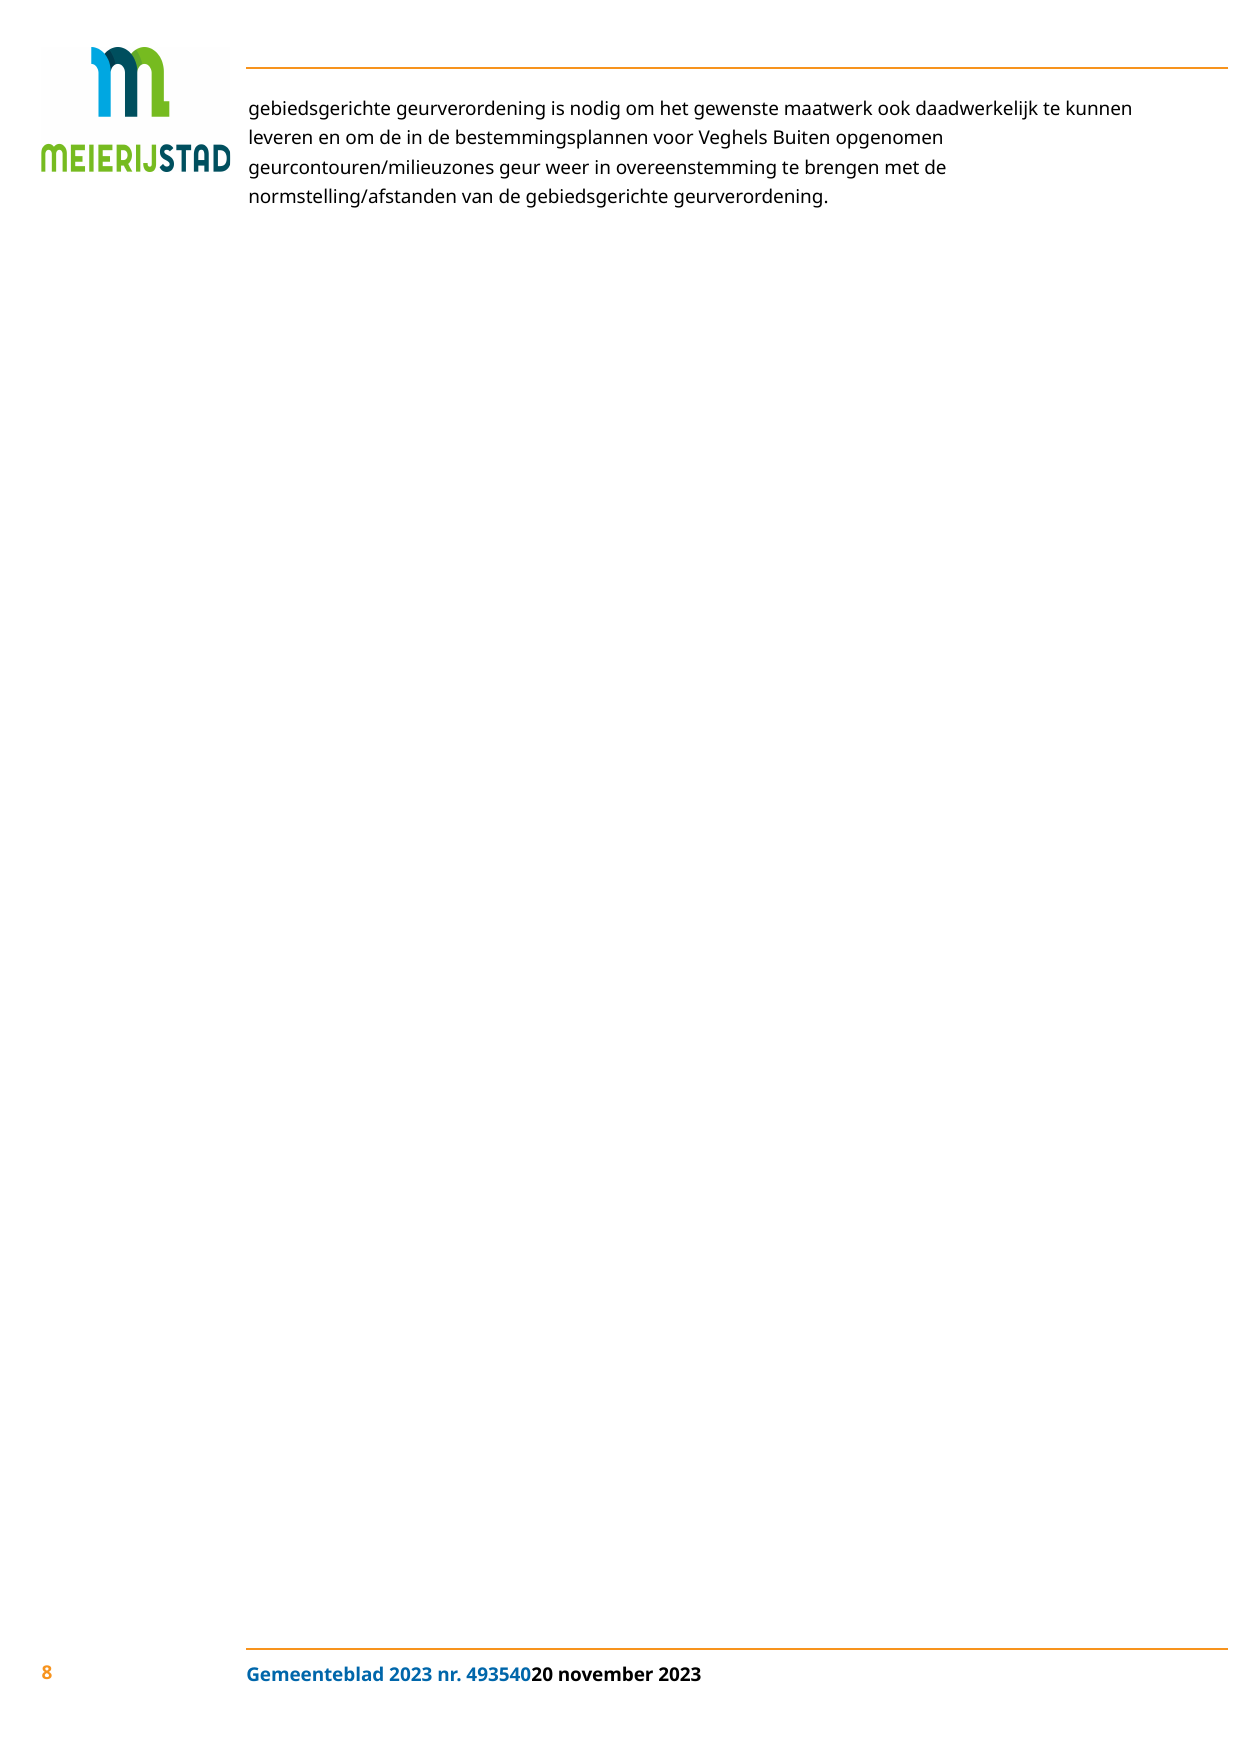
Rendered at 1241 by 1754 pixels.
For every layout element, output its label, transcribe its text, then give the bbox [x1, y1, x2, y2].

picture [41, 47, 231, 172]
text gebiedsgerichte geurverordening is nodig om het gewenste maatwerk ook daadwerkelijk te kunnen leveren en om de in de bestemmingsplannen voor Veghels Buiten opgenomen geurcontouren/milieuzones geur weer in overeenstemming te brengen met de normstelling/afstanden van de gebiedsgerichte geurverordening. [248, 95, 1152, 209]
